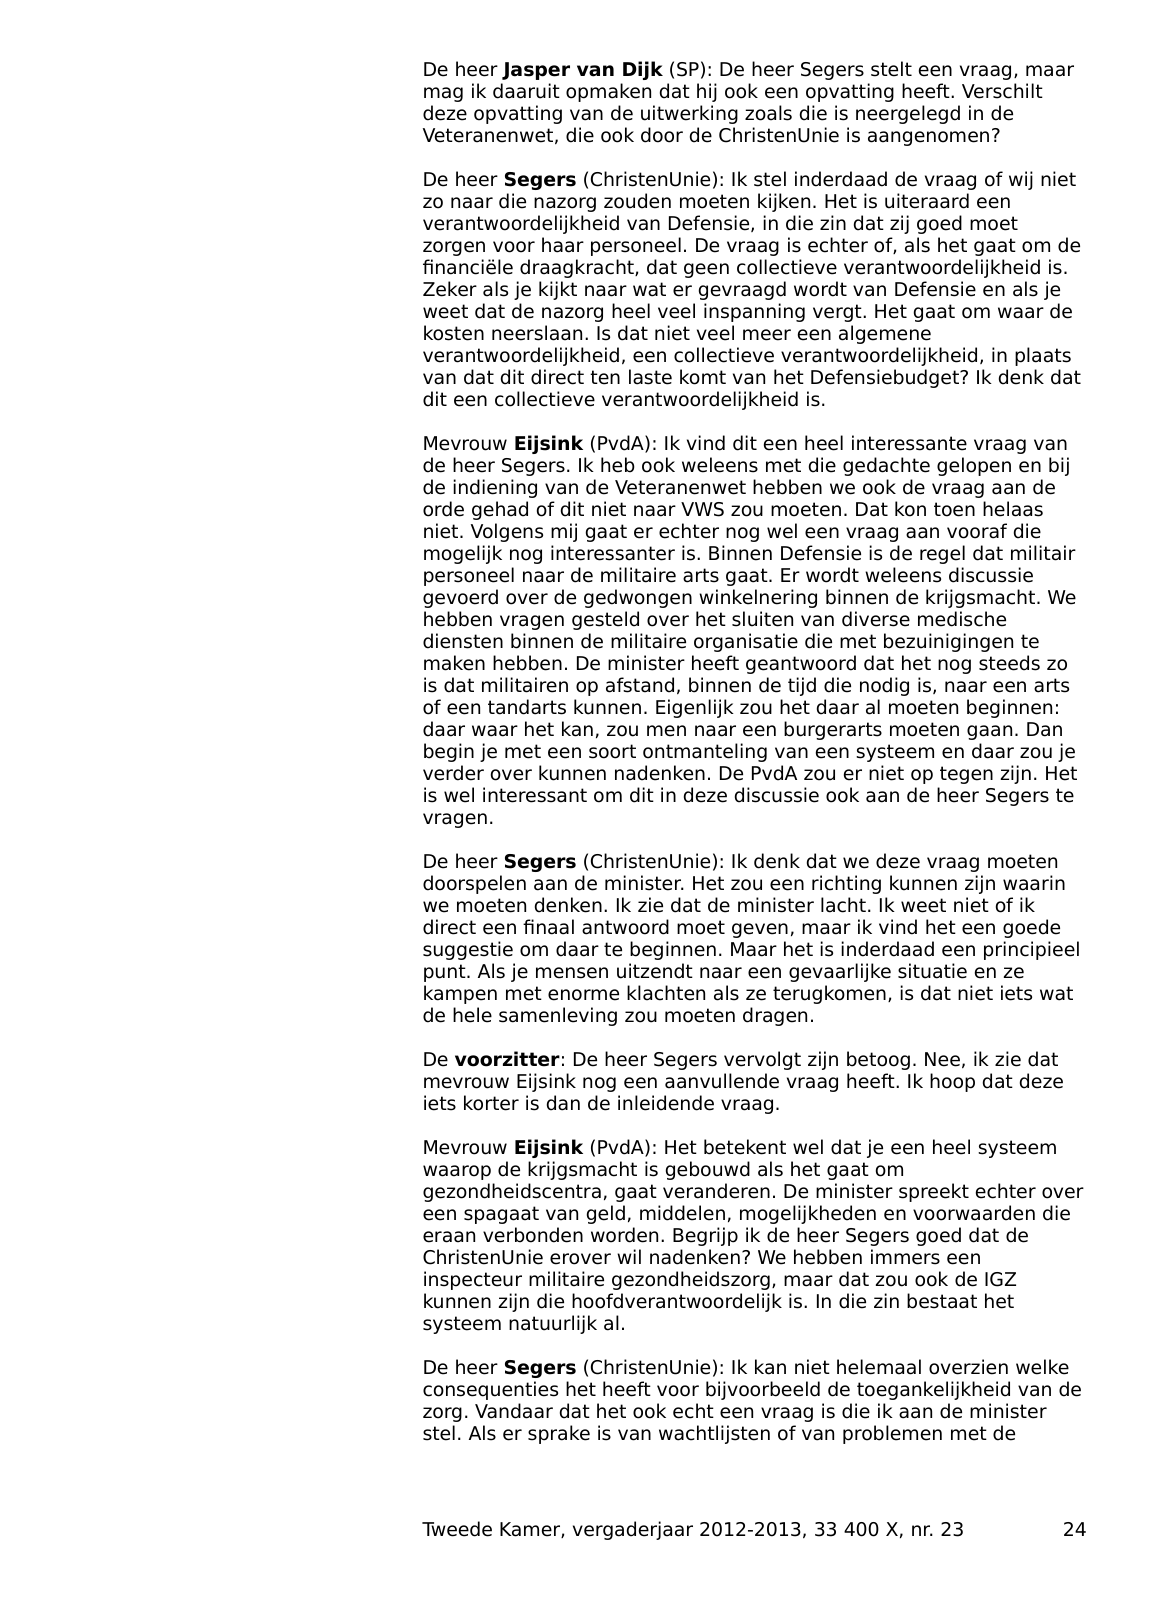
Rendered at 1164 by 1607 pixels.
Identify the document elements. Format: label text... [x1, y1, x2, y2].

text Mevrouw Eijsink (PvdA): Het betekent wel dat je een heel systeem waarop de krijgsmacht is gebouwd als het gaat om gezondheidscentra, gaat veranderen. De minister spreekt echter over een spagaat van geld, middelen, mogelijkheden en voorwaarden die eraan verbonden worden. Begrijp ik de heer Segers goed dat de ChristenUnie erover wil nadenken? We hebben immers een inspecteur militaire gezondheidszorg, maar dat zou ook de IGZ kunnen zijn die hoofdverantwoordelijk is. In die zin bestaat het systeem natuurlijk al. [422, 1137, 1087, 1335]
text De heer Segers (ChristenUnie): Ik kan niet helemaal overzien welke consequenties het heeft voor bijvoorbeeld de toegankelijkheid van de zorg. Vandaar dat het ook echt een vraag is die ik aan de minister stel. Als er sprake is van wachtlijsten of van problemen met de [422, 1357, 1087, 1445]
text De heer Segers (ChristenUnie): Ik stel inderdaad de vraag of wij niet zo naar die nazorg zouden moeten kijken. Het is uiteraard een verantwoordelijkheid van Defensie, in die zin dat zij goed moet zorgen voor haar personeel. De vraag is echter of, als het gaat om de financiële draagkracht, dat geen collectieve verantwoordelijkheid is. Zeker als je kijkt naar wat er gevraagd wordt van Defensie en als je weet dat de nazorg heel veel inspanning vergt. Het gaat om waar de kosten neerslaan. Is dat niet veel meer een algemene verantwoordelijkheid, een collectieve verantwoordelijkheid, in plaats van dat dit direct ten laste komt van het Defensiebudget? Ik denk dat dit een collectieve verantwoordelijkheid is. [422, 169, 1087, 411]
text De heer Jasper van Dijk (SP): De heer Segers stelt een vraag, maar mag ik daaruit opmaken dat hij ook een opvatting heeft. Verschilt deze opvatting van de uitwerking zoals die is neergelegd in de Veteranenwet, die ook door de ChristenUnie is aangenomen? [422, 59, 1087, 147]
text De heer Segers (ChristenUnie): Ik denk dat we deze vraag moeten doorspelen aan de minister. Het zou een richting kunnen zijn waarin we moeten denken. Ik zie dat de minister lacht. Ik weet niet of ik direct een finaal antwoord moet geven, maar ik vind het een goede suggestie om daar te beginnen. Maar het is inderdaad een principieel punt. Als je mensen uitzendt naar een gevaarlijke situatie en ze kampen met enorme klachten als ze terugkomen, is dat niet iets wat de hele samenleving zou moeten dragen. [422, 851, 1087, 1027]
text De voorzitter: De heer Segers vervolgt zijn betoog. Nee, ik zie dat mevrouw Eijsink nog een aanvullende vraag heeft. Ik hoop dat deze iets korter is dan de inleidende vraag. [422, 1049, 1087, 1115]
text Mevrouw Eijsink (PvdA): Ik vind dit een heel interessante vraag van de heer Segers. Ik heb ook weleens met die gedachte gelopen en bij de indiening van de Veteranenwet hebben we ook de vraag aan de orde gehad of dit niet naar VWS zou moeten. Dat kon toen helaas niet. Volgens mij gaat er echter nog wel een vraag aan vooraf die mogelijk nog interessanter is. Binnen Defensie is de regel dat militair personeel naar de militaire arts gaat. Er wordt weleens discussie gevoerd over de gedwongen winkelnering binnen de krijgsmacht. We hebben vragen gesteld over het sluiten van diverse medische diensten binnen de militaire organisatie die met bezuinigingen te maken hebben. De minister heeft geantwoord dat het nog steeds zo is dat militairen op afstand, binnen de tijd die nodig is, naar een arts of een tandarts kunnen. Eigenlijk zou het daar al moeten beginnen: daar waar het kan, zou men naar een burgerarts moeten gaan. Dan begin je met een soort ontmanteling van een systeem en daar zou je verder over kunnen nadenken. De PvdA zou er niet op tegen zijn. Het is wel interessant om dit in deze discussie ook aan de heer Segers te vragen. [422, 433, 1087, 829]
